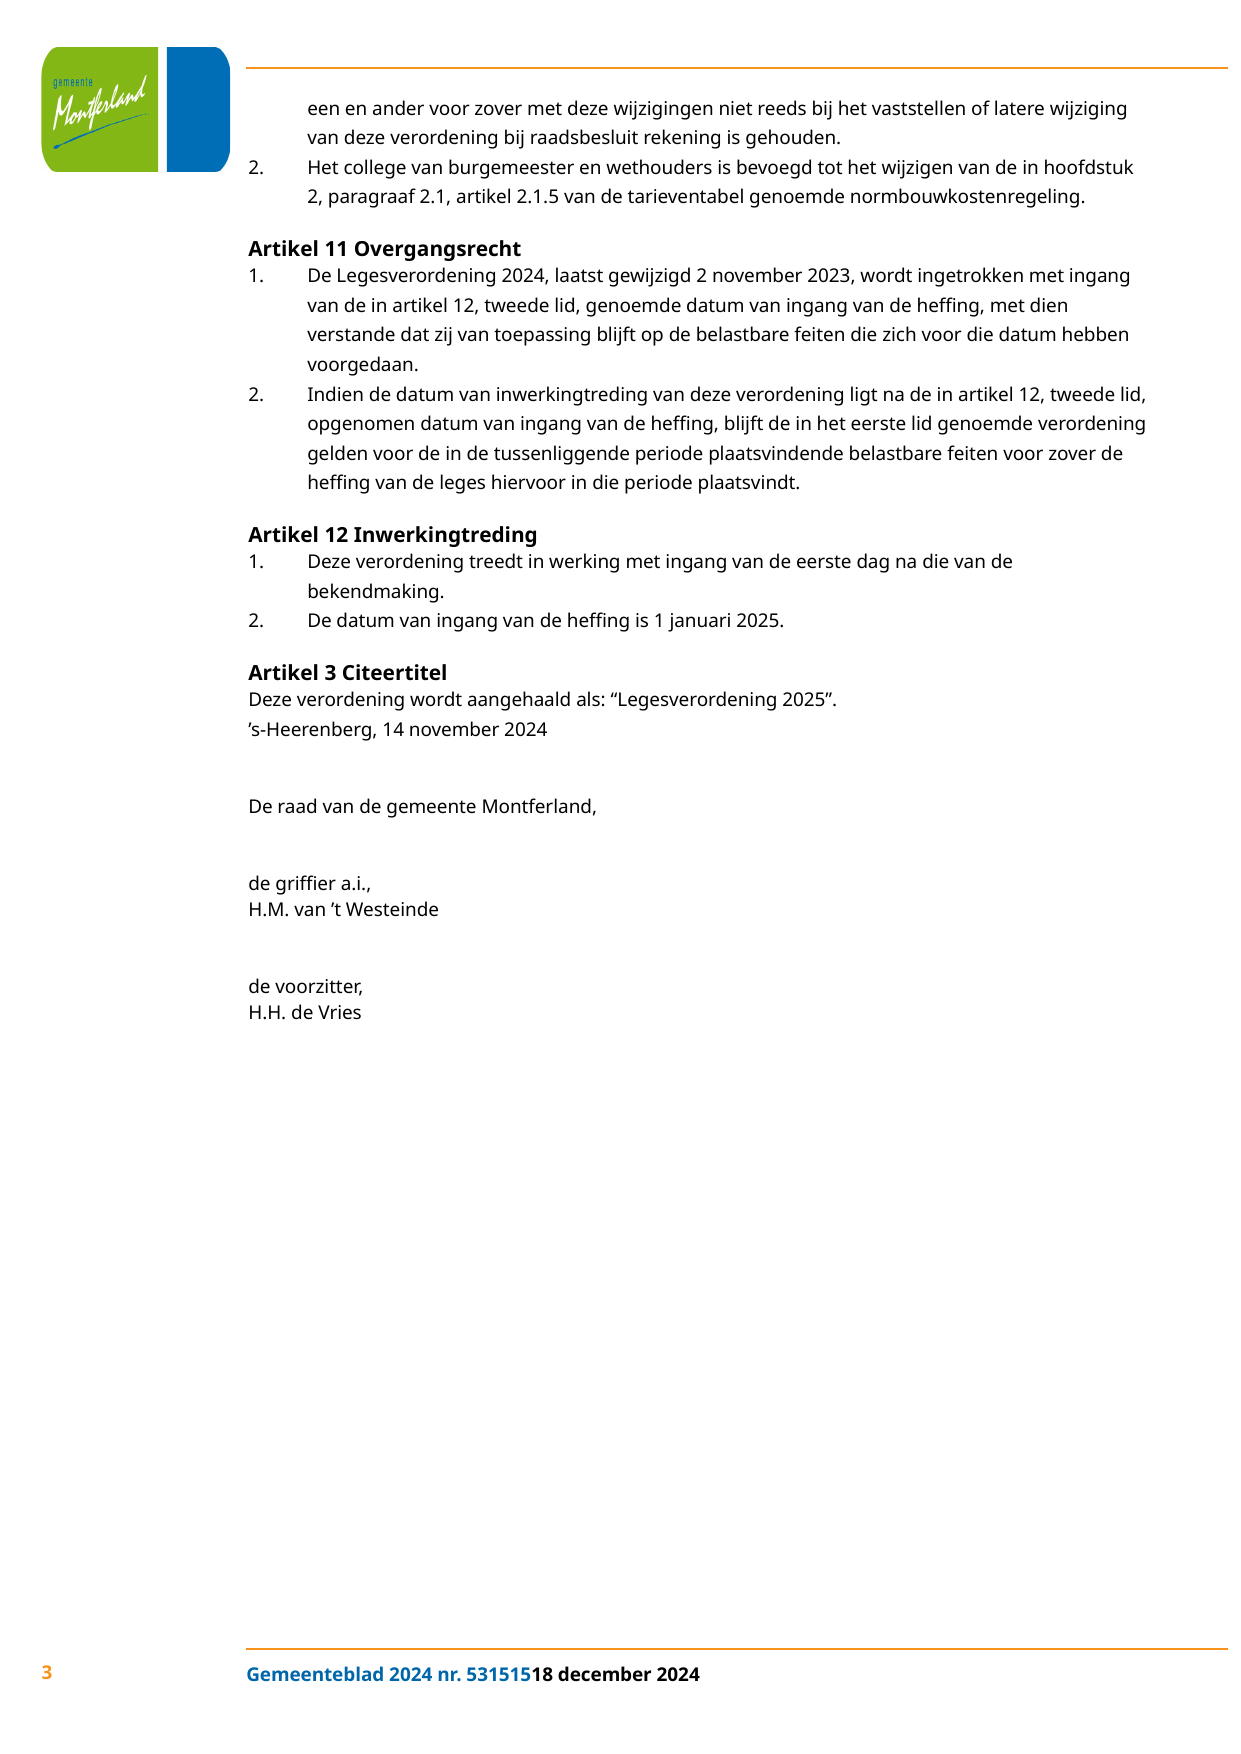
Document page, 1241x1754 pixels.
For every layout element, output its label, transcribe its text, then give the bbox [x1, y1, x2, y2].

text Artikel 3 Citeertitel [248, 658, 1152, 686]
text De raad van de gemeente Montferland, [248, 793, 1152, 819]
text de griffier a.i., [248, 870, 1152, 896]
text Artikel 11 Overgangsrecht [248, 234, 1152, 262]
list De Legesverordening 2024, laatst gewijzigd 2 november 2023, wordt ingetrokken met ingang van de in artikel 12, tweede lid, genoemde datum van ingang van de heffing, met dien verstande dat zij van toepassing blijft op de belastbare feiten die zich voor die datum hebben voorgedaan. [248, 262, 1152, 377]
list Indien de datum van inwerkingtreding van deze verordening ligt na de in artikel 12, tweede lid, opgenomen datum van ingang van de heffing, blijft de in het eerste lid genoemde verordening gelden voor de in de tussenliggende periode plaatsvindende belastbare feiten voor zover de heffing van de leges hiervoor in die periode plaatsvindt. [248, 381, 1152, 495]
text ’s-Heerenberg, 14 november 2024 [248, 716, 1152, 742]
list De datum van ingang van de heffing is 1 januari 2025. [248, 607, 1152, 633]
picture [41, 47, 231, 172]
list Deze verordening treedt in werking met ingang van de eerste dag na die van de bekendmaking. [248, 548, 1152, 604]
text de voorzitter, [248, 973, 1152, 999]
text Artikel 12 Inwerkingtreding [248, 520, 1152, 548]
text H.M. van ’t Westeinde [248, 896, 1152, 922]
text Deze verordening wordt aangehaald als: “Legesverordening 2025”. [248, 686, 1152, 712]
list Het college van burgemeester en wethouders is bevoegd tot het wijzigen van de in hoofdstuk 2, paragraaf 2.1, artikel 2.1.5 van de tarieventabel genoemde normbouwkostenregeling. [248, 154, 1152, 209]
text H.H. de Vries [248, 999, 1152, 1025]
list een en ander voor zover met deze wijzigingen niet reeds bij het vaststellen of latere wijziging van deze verordening bij raadsbesluit rekening is gehouden. [248, 95, 1152, 150]
